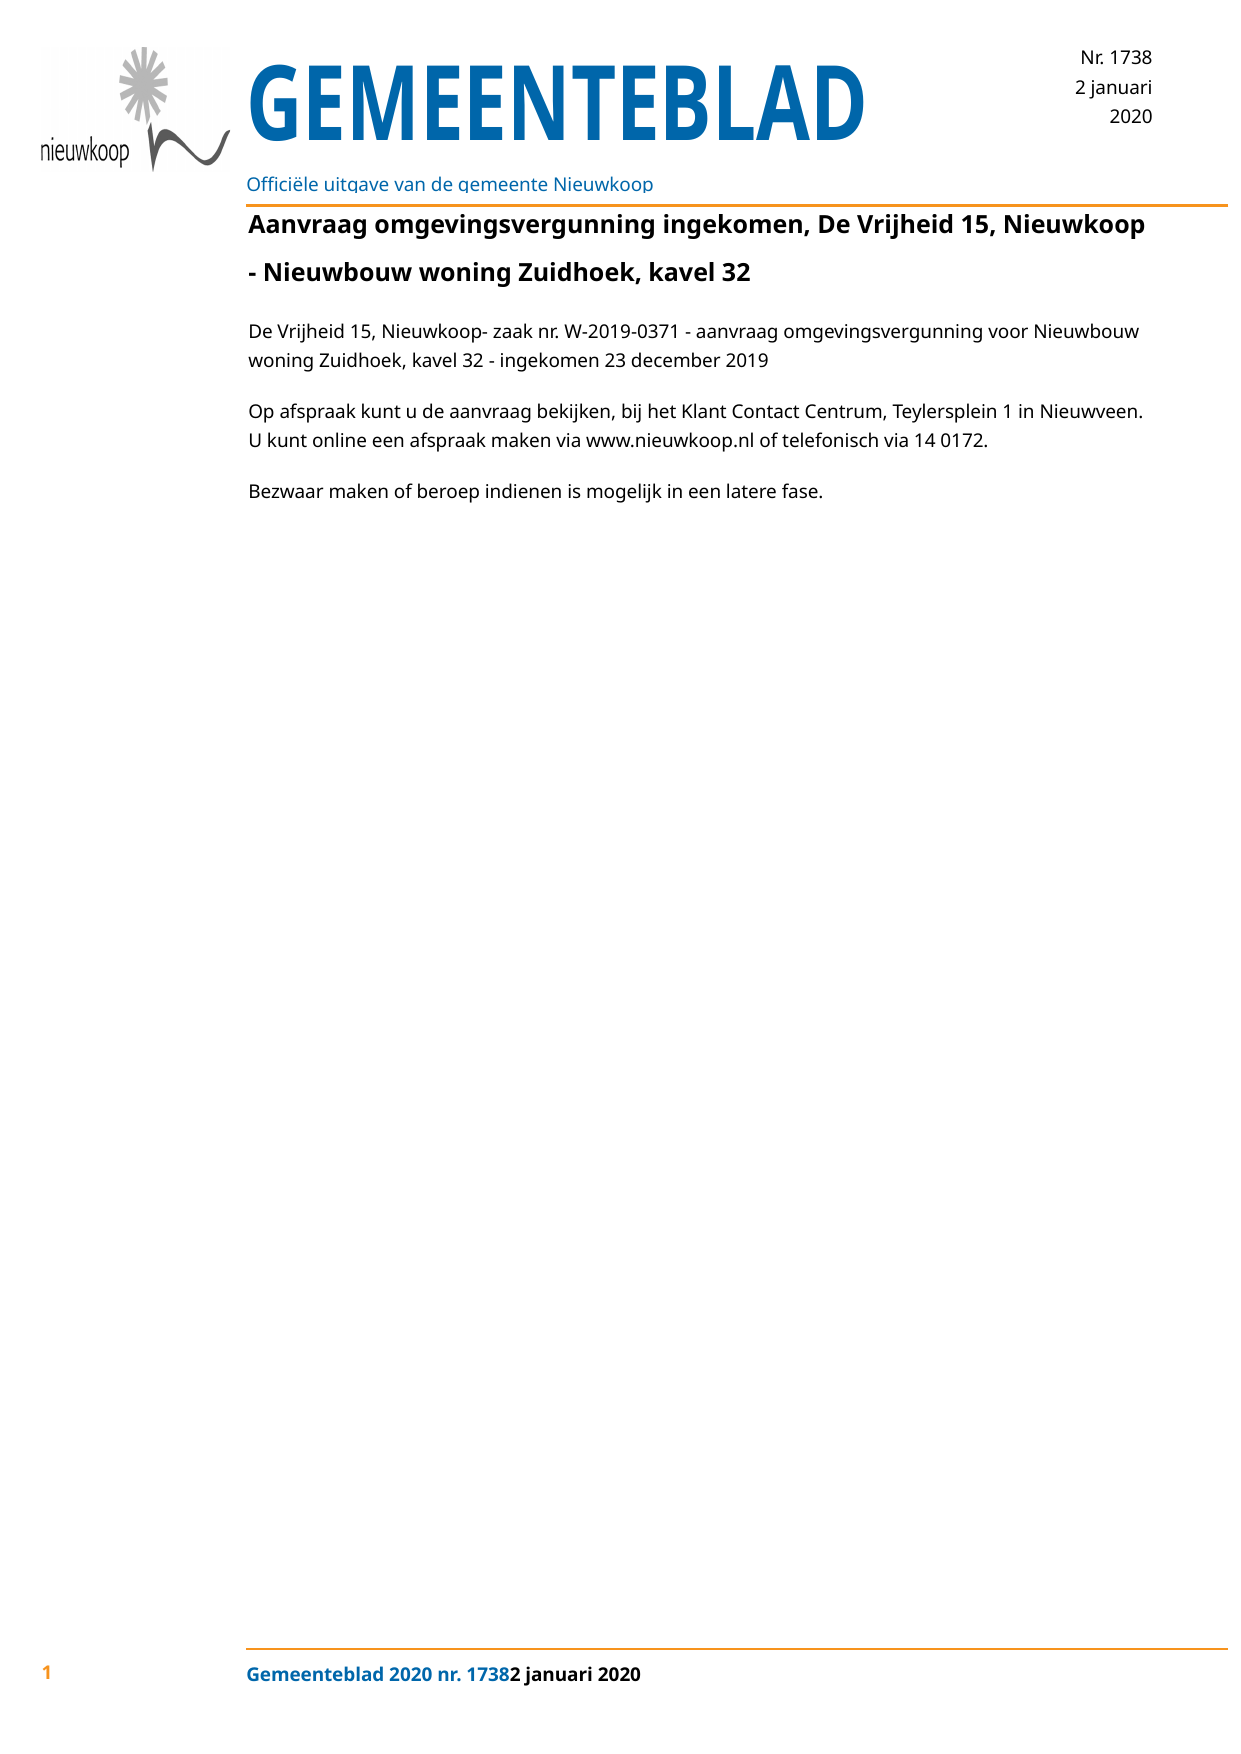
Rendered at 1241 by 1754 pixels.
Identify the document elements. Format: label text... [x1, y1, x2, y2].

text De Vrijheid 15, Nieuwkoop- zaak nr. W-2019-0371 - aanvraag omgevingsvergunning voor Nieuwbouw woning Zuidhoek, kavel 32 - ingekomen 23 december 2019 [248, 318, 1152, 373]
picture [41, 47, 231, 172]
text Aanvraag omgevingsvergunning ingekomen, De Vrijheid 15, Nieuwkoop - Nieuwbouw woning Zuidhoek, kavel 32 [248, 207, 1152, 288]
text Op afspraak kunt u de aanvraag bekijken, bij het Klant Contact Centrum, Teylersplein 1 in Nieuwveen. U kunt online een afspraak maken via www.nieuwkoop.nl of telefonisch via 14 0172. [248, 398, 1152, 453]
text Bezwaar maken of beroep indienen is mogelijk in een latere fase. [248, 478, 1152, 504]
